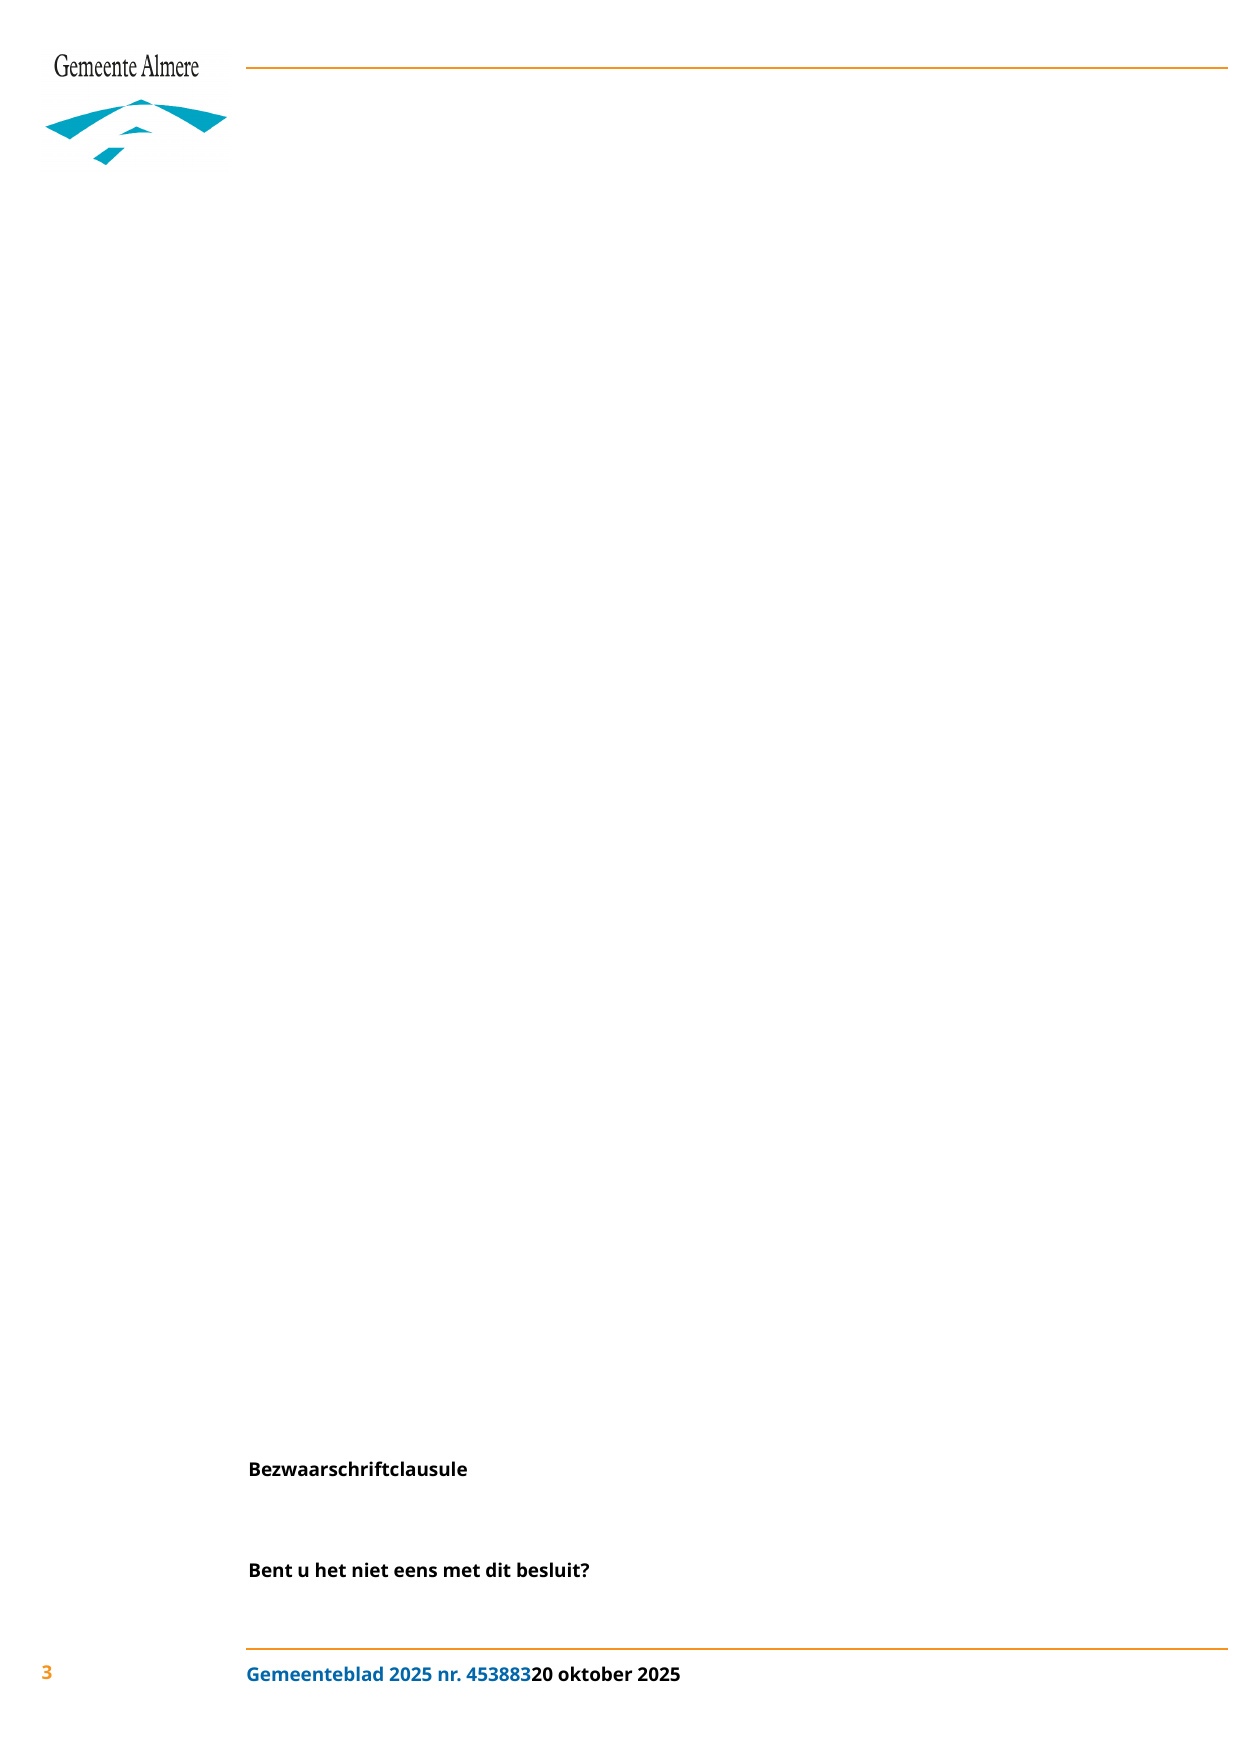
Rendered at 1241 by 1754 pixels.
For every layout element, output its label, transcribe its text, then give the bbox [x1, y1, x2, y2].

text Bezwaarschriftclausule [248, 1456, 1152, 1482]
picture [41, 47, 231, 172]
text Bent u het niet eens met dit besluit? [248, 1557, 1152, 1583]
